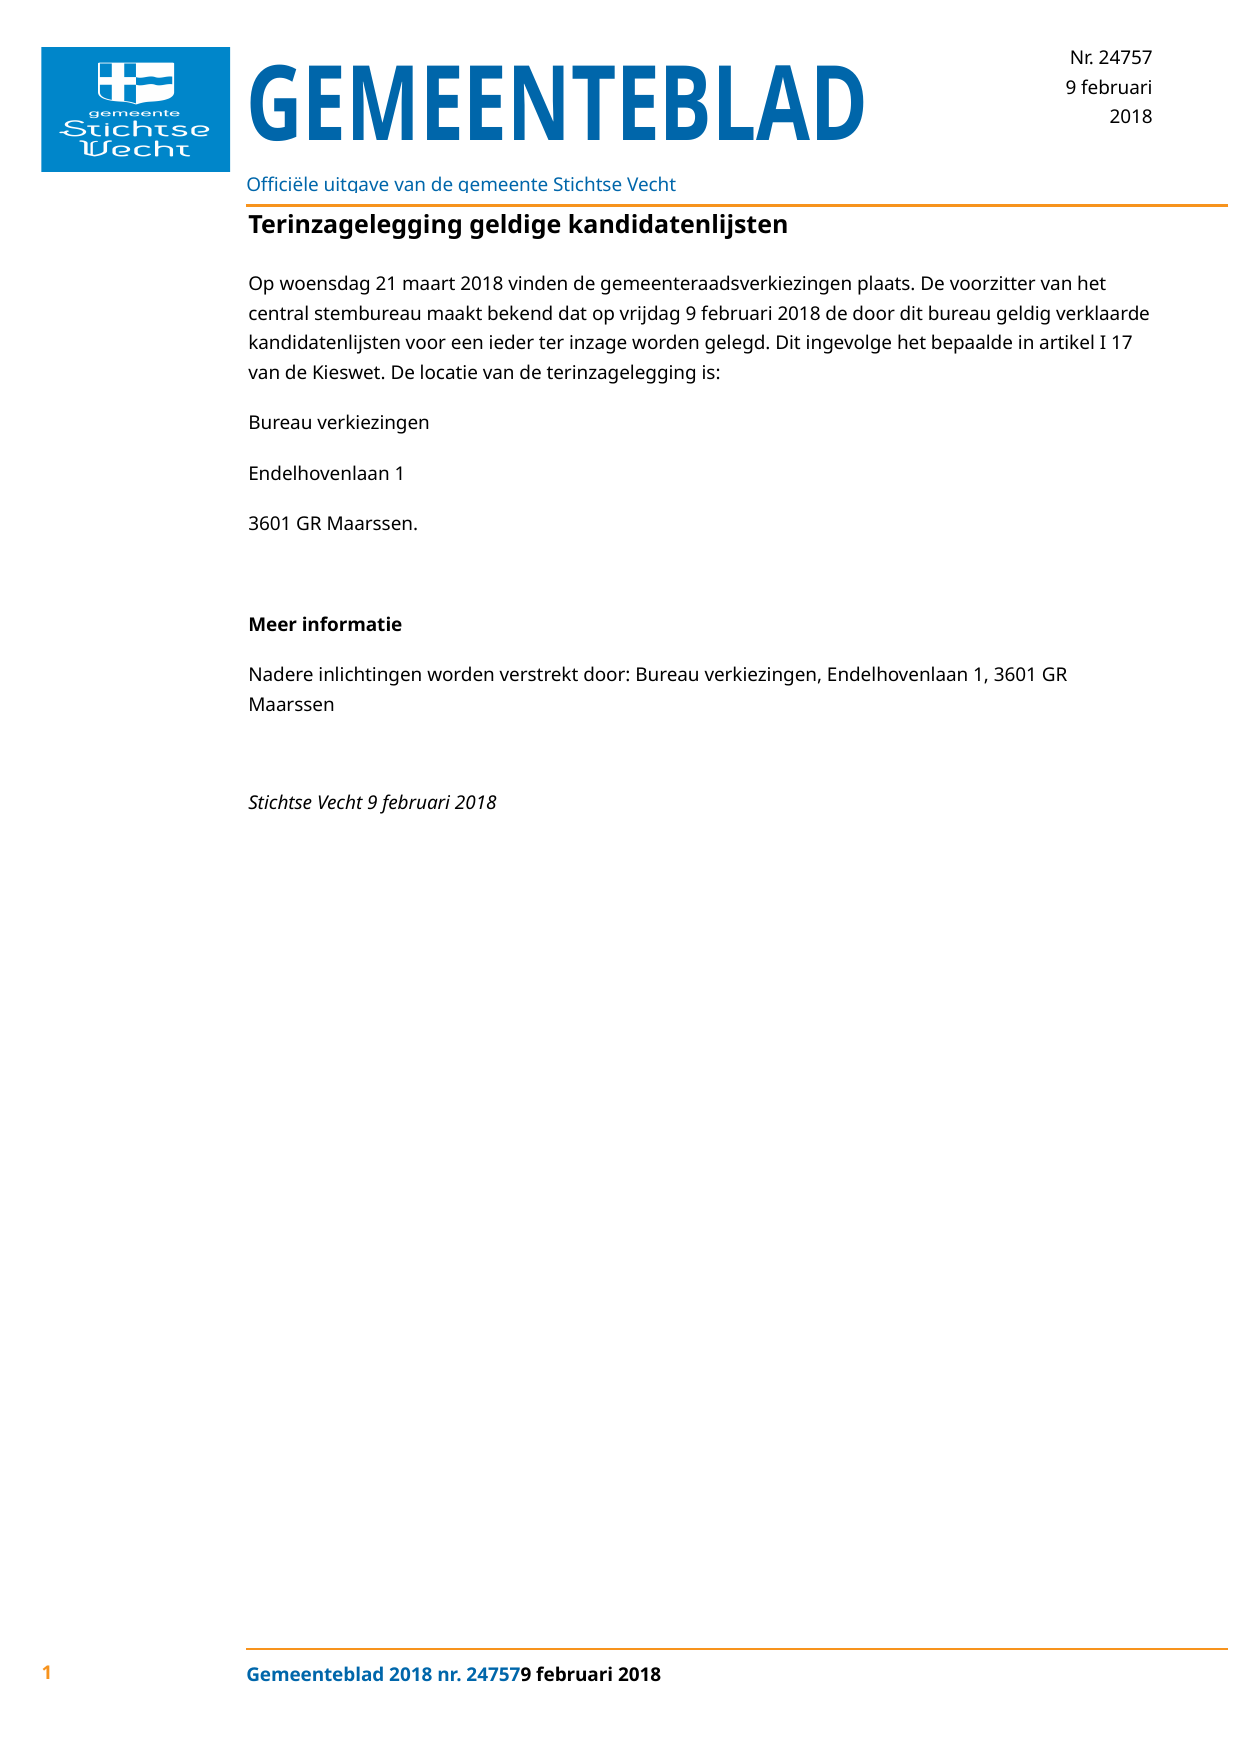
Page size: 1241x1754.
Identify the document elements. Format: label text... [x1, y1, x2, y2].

text Stichtse Vecht 9 februari 2018 [248, 789, 1152, 815]
text Bureau verkiezingen [248, 409, 1152, 435]
text Meer informatie [248, 611, 1152, 637]
text Terinzagelegging geldige kandidatenlijsten [248, 207, 1152, 241]
text 3601 GR Maarssen. [248, 510, 1152, 536]
text Endelhovenlaan 1 [248, 460, 1152, 486]
text Nadere inlichtingen worden verstrekt door: Bureau verkiezingen, Endelhovenlaan 1, 3601 GR Maarssen [248, 662, 1152, 717]
picture [99, 63, 135, 101]
picture [137, 63, 174, 103]
text Op woensdag 21 maart 2018 vinden de gemeenteraadsverkiezingen plaats. De voorzitter van het central stembureau maakt bekend dat op vrijdag 9 februari 2018 de door dit bureau geldig verklaarde kandidatenlijsten voor een ieder ter inzage worden gelegd. Dit ingevolge het bepaalde in artikel I 17 van de Kieswet. De locatie van de terinzagelegging is: [248, 270, 1152, 385]
